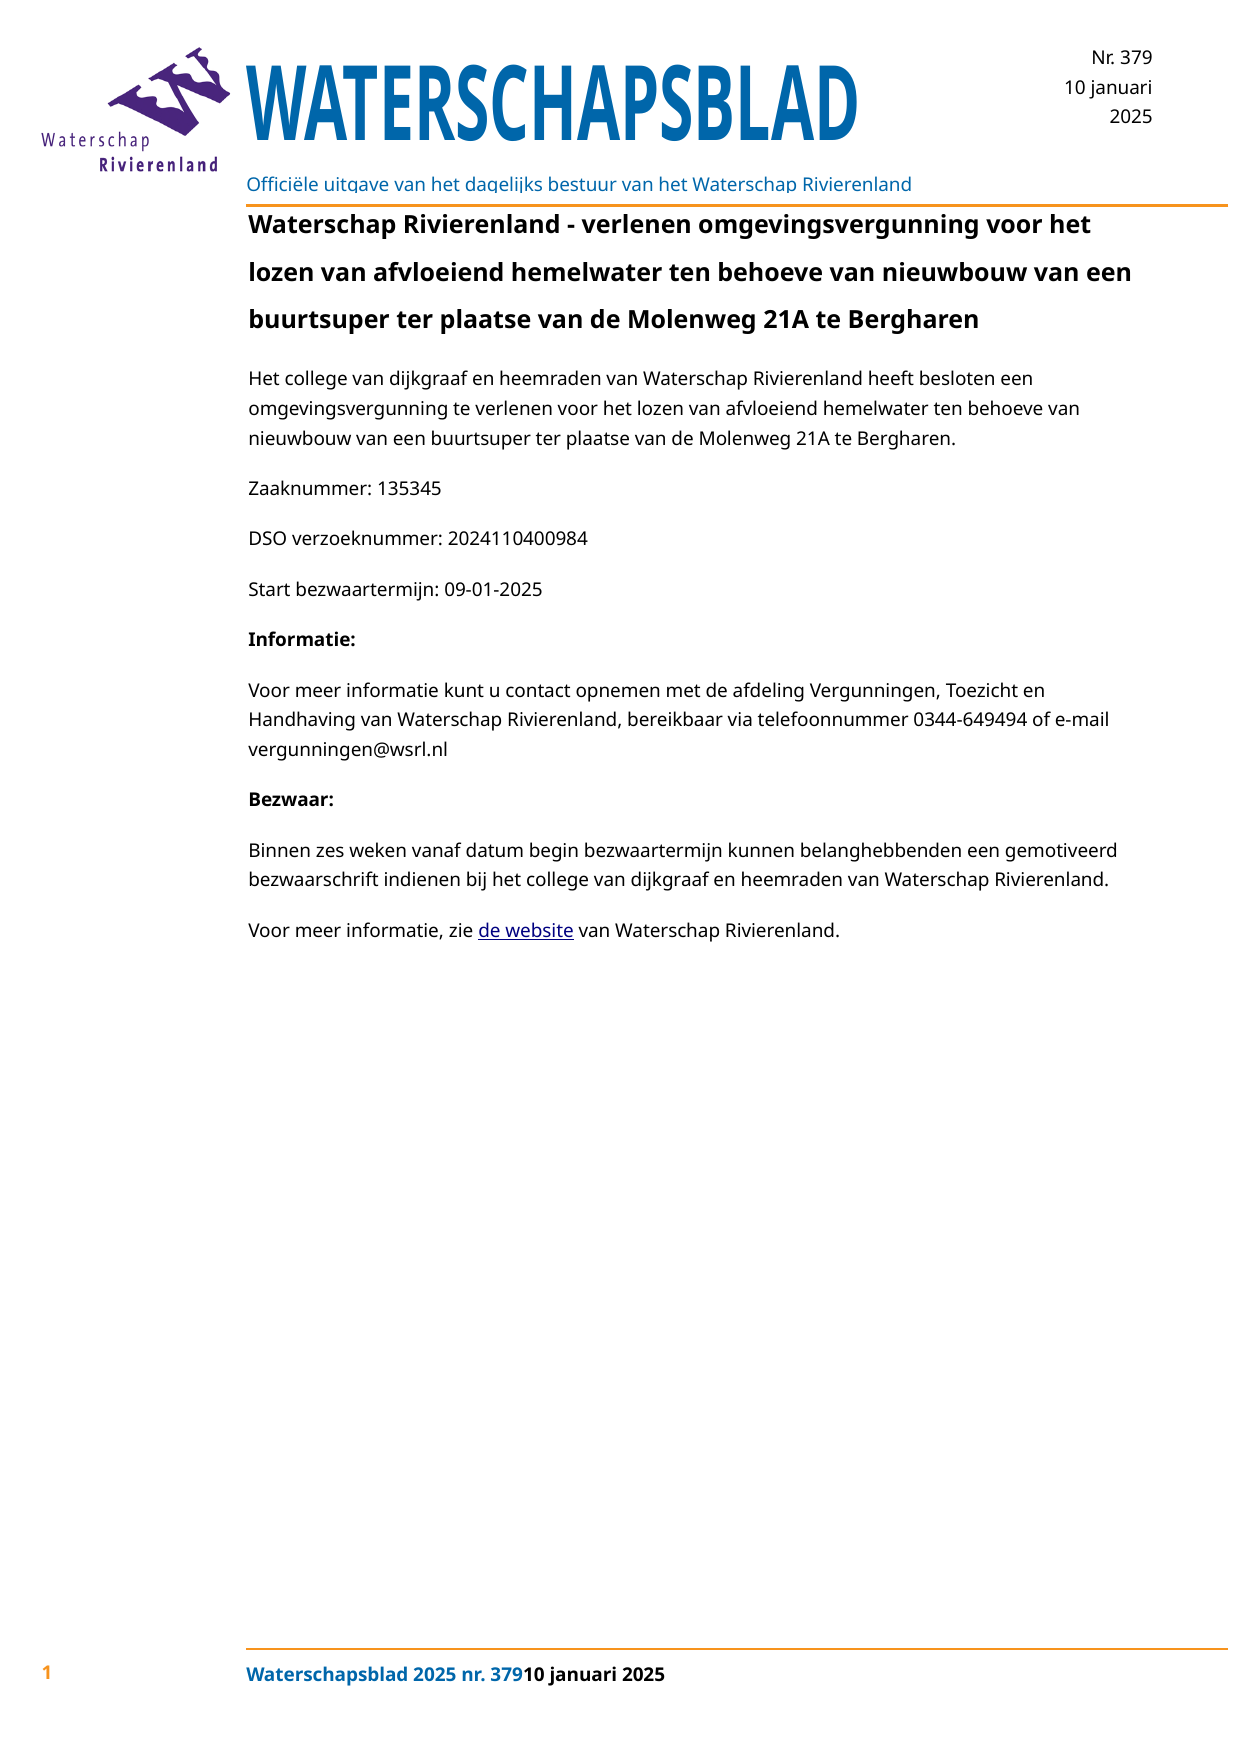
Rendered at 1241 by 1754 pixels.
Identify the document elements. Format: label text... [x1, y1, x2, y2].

text Waterschap Rivierenland - verlenen omgevingsvergunning voor het lozen van afvloeiend hemelwater ten behoeve van nieuwbouw van een buurtsuper ter plaatse van de Molenweg 21A te Bergharen [248, 207, 1152, 336]
text Bezwaar: [248, 786, 1152, 812]
text Voor meer informatie kunt u contact opnemen met de afdeling Vergunningen, Toezicht en Handhaving van Waterschap Rivierenland, bereikbaar via telefoonnummer 0344-649494 of e-mail vergunningen@wsrl.nl [248, 677, 1152, 762]
text Voor meer informatie, zie de website van Waterschap Rivierenland. [248, 917, 1152, 942]
text Start bezwaartermijn: 09-01-2025 [248, 576, 1152, 602]
picture [41, 47, 231, 172]
text DSO verzoeknummer: 2024110400984 [248, 526, 1152, 551]
text Binnen zes weken vanaf datum begin bezwaartermijn kunnen belanghebbenden een gemotiveerd bezwaarschrift indienen bij het college van dijkgraaf en heemraden van Waterschap Rivierenland. [248, 837, 1152, 892]
text Het college van dijkgraaf en heemraden van Waterschap Rivierenland heeft besloten een omgevingsvergunning te verlenen voor het lozen van afvloeiend hemelwater ten behoeve van nieuwbouw van een buurtsuper ter plaatse van de Molenweg 21A te Bergharen. [248, 366, 1152, 450]
text Informatie: [248, 626, 1152, 652]
text Zaaknummer: 135345 [248, 475, 1152, 501]
